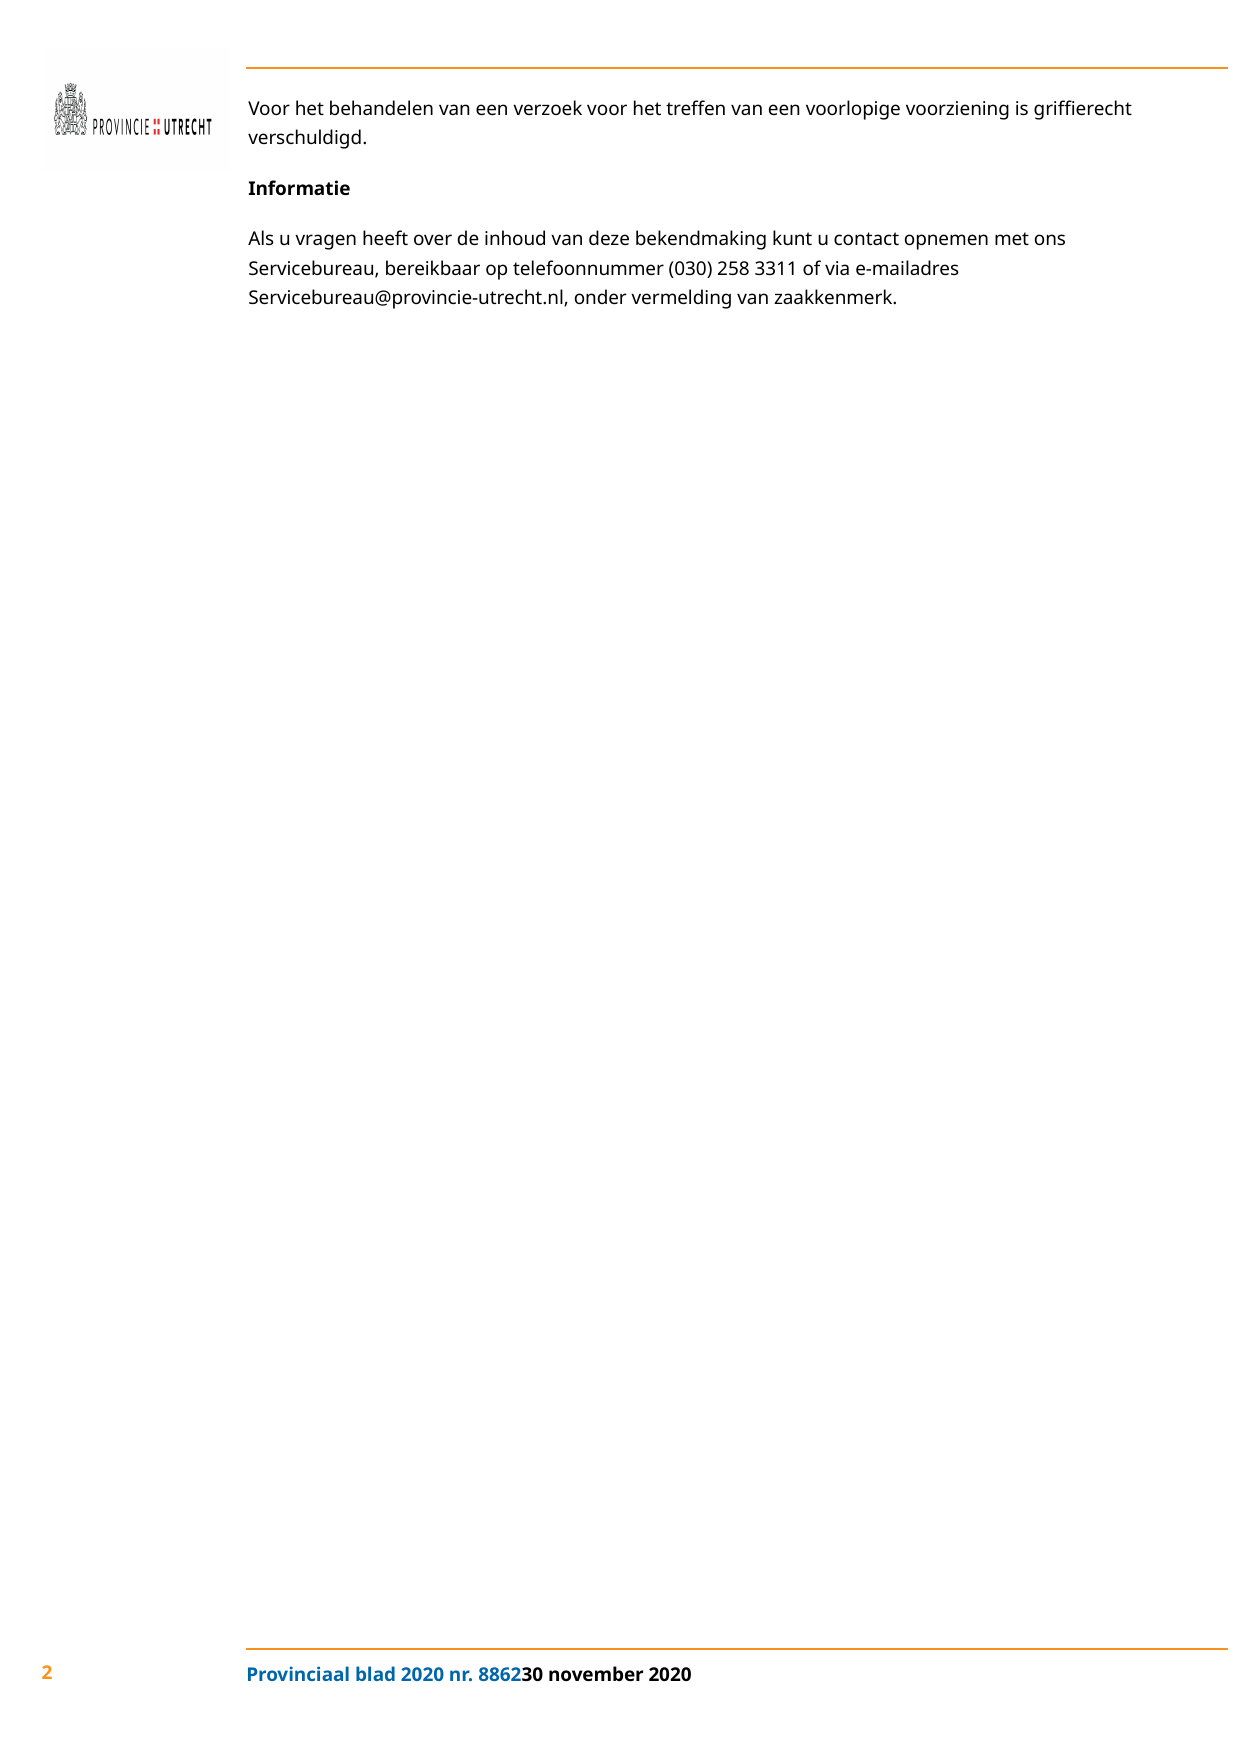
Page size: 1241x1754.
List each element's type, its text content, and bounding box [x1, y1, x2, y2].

text Als u vragen heeft over de inhoud van deze bekendmaking kunt u contact opnemen met ons Servicebureau, bereikbaar op telefoonnummer (030) 258 3311 of via e-mailadres Servicebureau@provincie-utrecht.nl, onder vermelding van zaakkenmerk. [248, 225, 1152, 310]
text Informatie [248, 175, 1152, 201]
text Voor het behandelen van een verzoek voor het treffen van een voorlopige voorziening is griffierecht verschuldigd. [248, 95, 1152, 150]
picture [41, 47, 231, 172]
